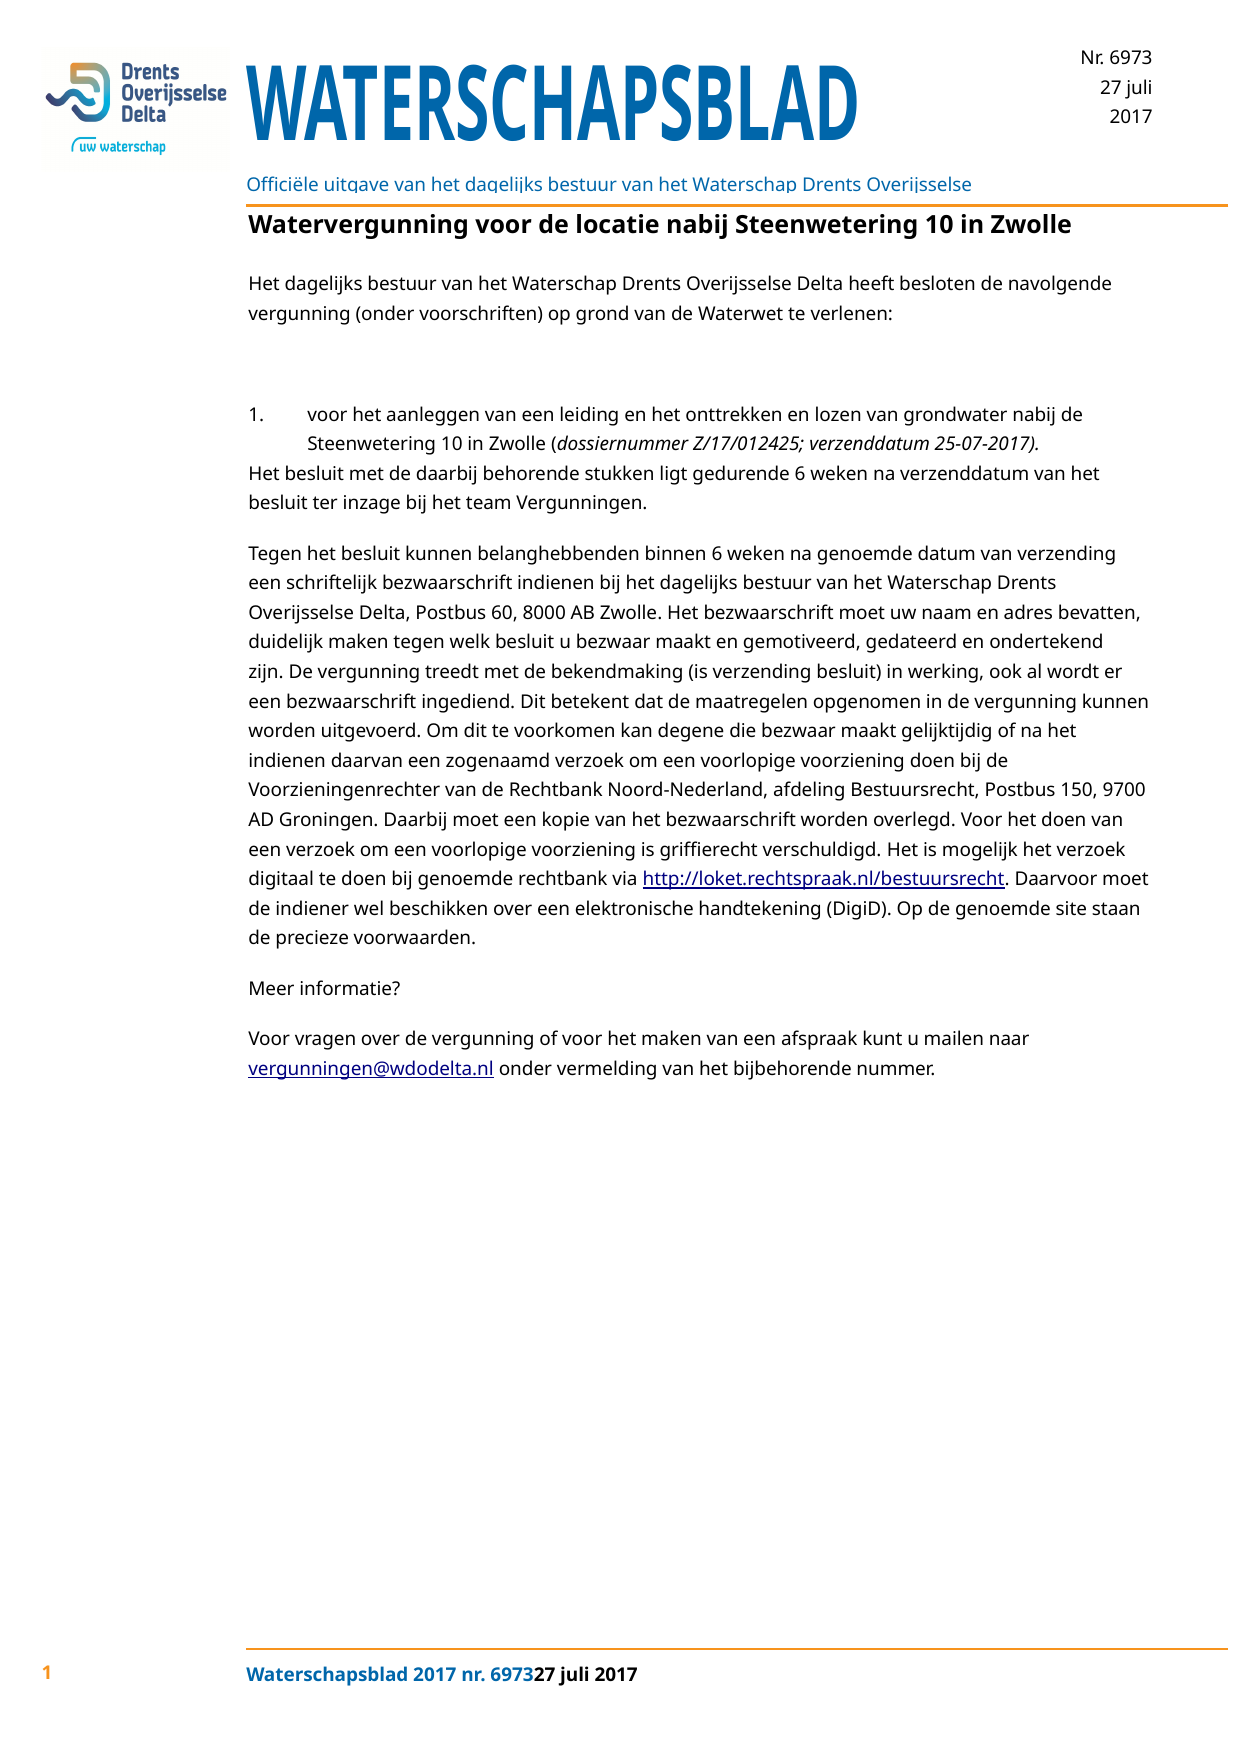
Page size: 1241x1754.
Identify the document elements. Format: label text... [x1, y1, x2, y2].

text Tegen het besluit kunnen belanghebbenden binnen 6 weken na genoemde datum van verzending een schriftelijk bezwaarschrift indienen bij het dagelijks bestuur van het Waterschap Drents Overijsselse Delta, Postbus 60, 8000 AB Zwolle. Het bezwaarschrift moet uw naam en adres bevatten, duidelijk maken tegen welk besluit u bezwaar maakt en gemotiveerd, gedateerd en ondertekend zijn. De vergunning treedt met de bekendmaking (is verzending besluit) in werking, ook al wordt er een bezwaarschrift ingediend. Dit betekent dat de maatregelen opgenomen in de vergunning kunnen worden uitgevoerd. Om dit te voorkomen kan degene die bezwaar maakt gelijktijdig of na het indienen daarvan een zogenaamd verzoek om een voorlopige voorziening doen bij de Voorzieningenrechter van de Rechtbank Noord-Nederland, afdeling Bestuursrecht, Postbus 150, 9700 AD Groningen. Daarbij moet een kopie van het bezwaarschrift worden overlegd. Voor het doen van een verzoek om een voorlopige voorziening is griffierecht verschuldigd. Het is mogelijk het verzoek digitaal te doen bij genoemde rechtbank via http://loket.rechtspraak.nl/bestuursrecht. Daarvoor moet de indiener wel beschikken over een elektronische handtekening (DigiD). Op de genoemde site staan de precieze voorwaarden. [248, 540, 1152, 950]
text Het besluit met de daarbij behorende stukken ligt gedurende 6 weken na verzenddatum van het besluit ter inzage bij het team Vergunningen. [248, 460, 1152, 515]
picture [41, 47, 231, 172]
text Voor vragen over de vergunning of voor het maken van een afspraak kunt u mailen naar vergunningen@wdodelta.nl onder vermelding van het bijbehorende nummer. [248, 1025, 1152, 1081]
text Watervergunning voor de locatie nabij Steenwetering 10 in Zwolle [248, 207, 1152, 241]
list voor het aanleggen van een leiding en het onttrekken en lozen van grondwater nabij de Steenwetering 10 in Zwolle (dossiernummer Z/17/012425; verzenddatum 25-07-2017). [248, 401, 1152, 456]
text Het dagelijks bestuur van het Waterschap Drents Overijsselse Delta heeft besloten de navolgende vergunning (onder voorschriften) op grond van de Waterwet te verlenen: [248, 270, 1152, 326]
text Meer informatie? [248, 975, 1152, 1001]
